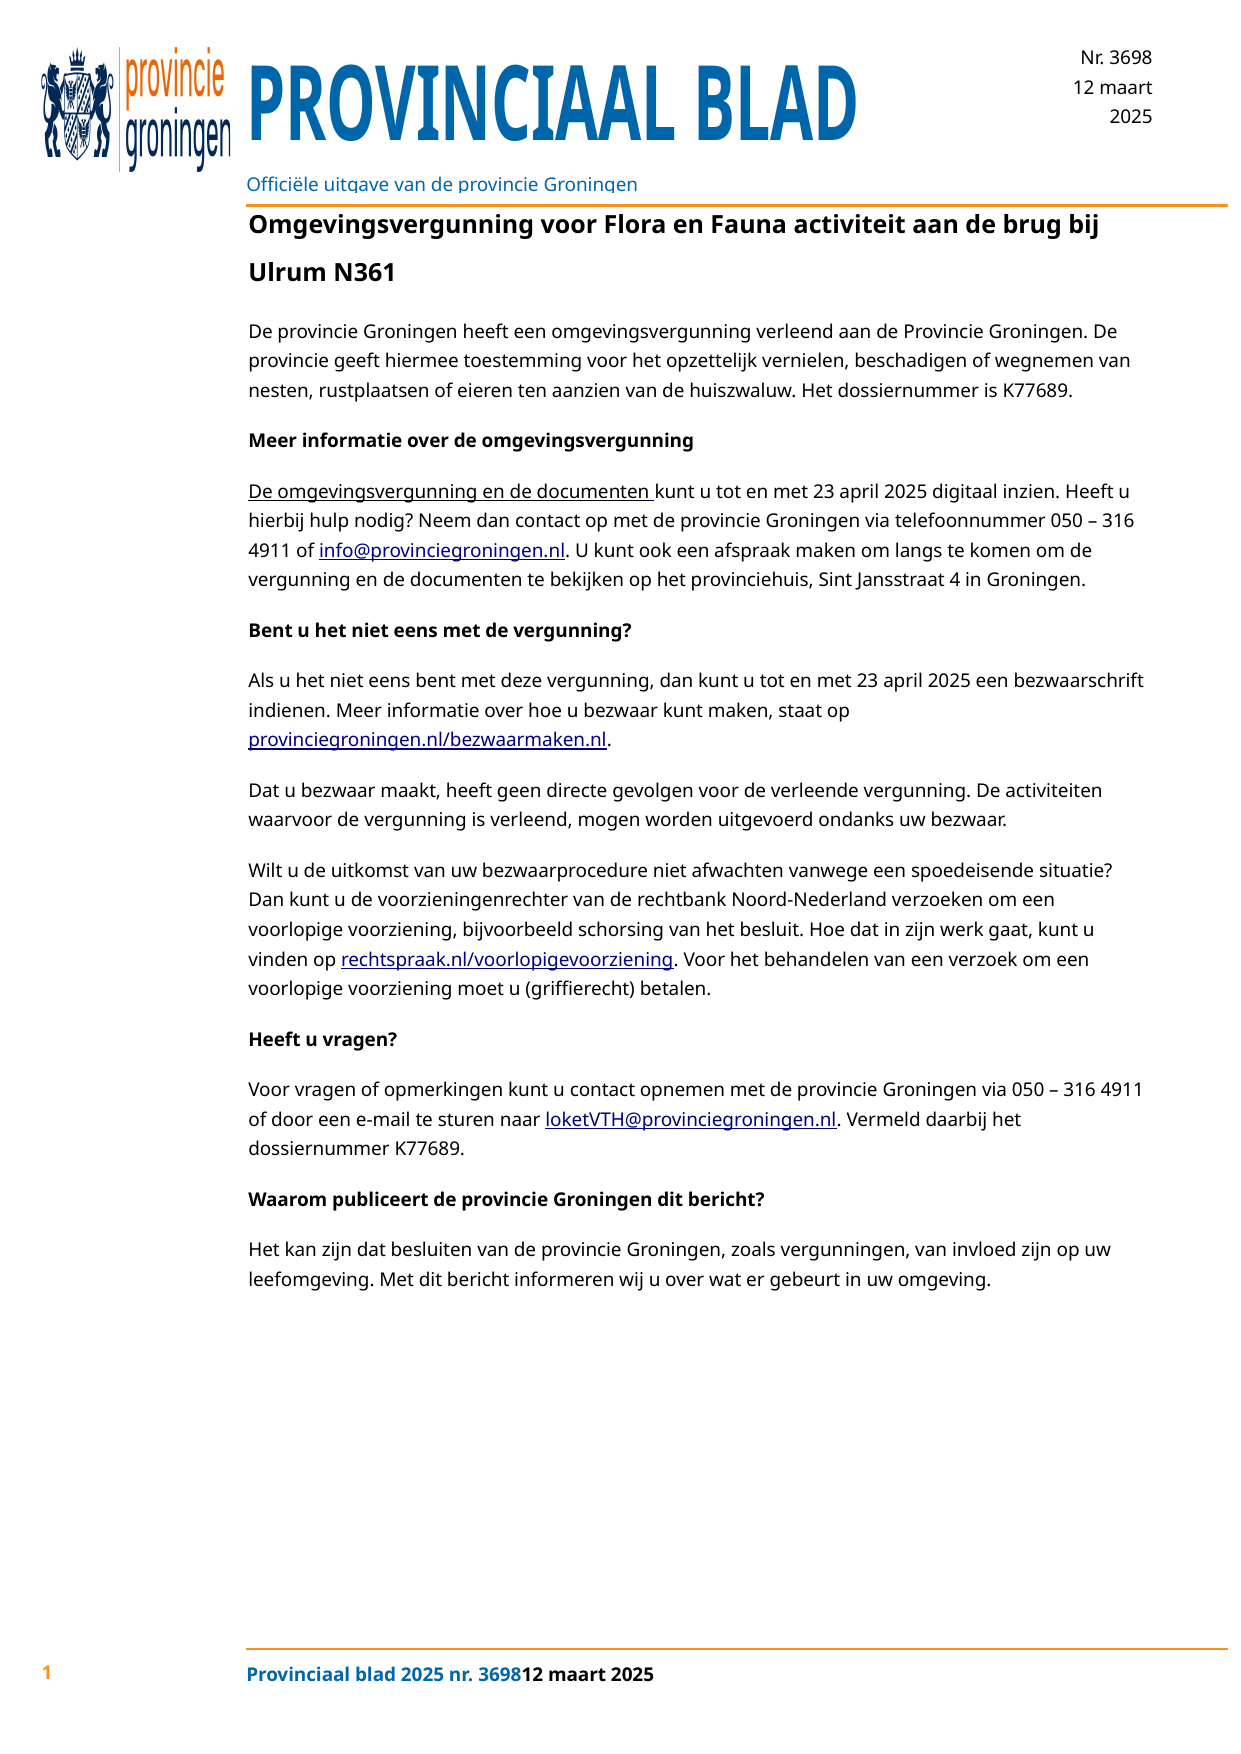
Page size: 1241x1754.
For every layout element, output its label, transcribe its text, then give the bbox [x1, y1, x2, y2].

text De provincie Groningen heeft een omgevingsvergunning verleend aan de Provincie Groningen. De provincie geeft hiermee toestemming voor het opzettelijk vernielen, beschadigen of wegnemen van nesten, rustplaatsen of eieren ten aanzien van de huiszwaluw. Het dossiernummer is K77689. [248, 318, 1152, 403]
text Heeft u vragen? [248, 1026, 1152, 1052]
text Bent u het niet eens met de vergunning? [248, 617, 1152, 643]
text Meer informatie over de omgevingsvergunning [248, 427, 1152, 453]
text De omgevingsvergunning en de documenten kunt u tot en met 23 april 2025 digitaal inzien. Heeft u hierbij hulp nodig? Neem dan contact op met de provincie Groningen via telefoonnummer 050 – 316 4911 of info@provinciegroningen.nl. U kunt ook een afspraak maken om langs te komen om de vergunning en de documenten te bekijken op het provinciehuis, Sint Jansstraat 4 in Groningen. [248, 478, 1152, 592]
picture [41, 47, 231, 172]
text Voor vragen of opmerkingen kunt u contact opnemen met de provincie Groningen via 050 – 316 4911 of door een e-mail te sturen naar loketVTH@provinciegroningen.nl. Vermeld daarbij het dossiernummer K77689. [248, 1076, 1152, 1161]
text Dat u bezwaar maakt, heeft geen directe gevolgen voor de verleende vergunning. De activiteiten waarvoor de vergunning is verleend, mogen worden uitgevoerd ondanks uw bezwaar. [248, 777, 1152, 832]
text Het kan zijn dat besluiten van de provincie Groningen, zoals vergunningen, van invloed zijn op uw leefomgeving. Met dit bericht informeren wij u over wat er gebeurt in uw omgeving. [248, 1236, 1152, 1292]
text Wilt u de uitkomst van uw bezwaarprocedure niet afwachten vanwege een spoedeisende situatie? Dan kunt u de voorzieningenrechter van de rechtbank Noord-Nederland verzoeken om een voorlopige voorziening, bijvoorbeeld schorsing van het besluit. Hoe dat in zijn werk gaat, kunt u vinden op rechtspraak.nl/voorlopigevoorziening. Voor het behandelen van een verzoek om een voorlopige voorziening moet u (griffierecht) betalen. [248, 857, 1152, 1001]
text Als u het niet eens bent met deze vergunning, dan kunt u tot en met 23 april 2025 een bezwaarschrift indienen. Meer informatie over hoe u bezwaar kunt maken, staat op provinciegroningen.nl/bezwaarmaken.nl. [248, 667, 1152, 752]
text Omgevingsvergunning voor Flora en Fauna activiteit aan de brug bij Ulrum N361 [248, 207, 1152, 288]
text Waarom publiceert de provincie Groningen dit bericht? [248, 1186, 1152, 1212]
